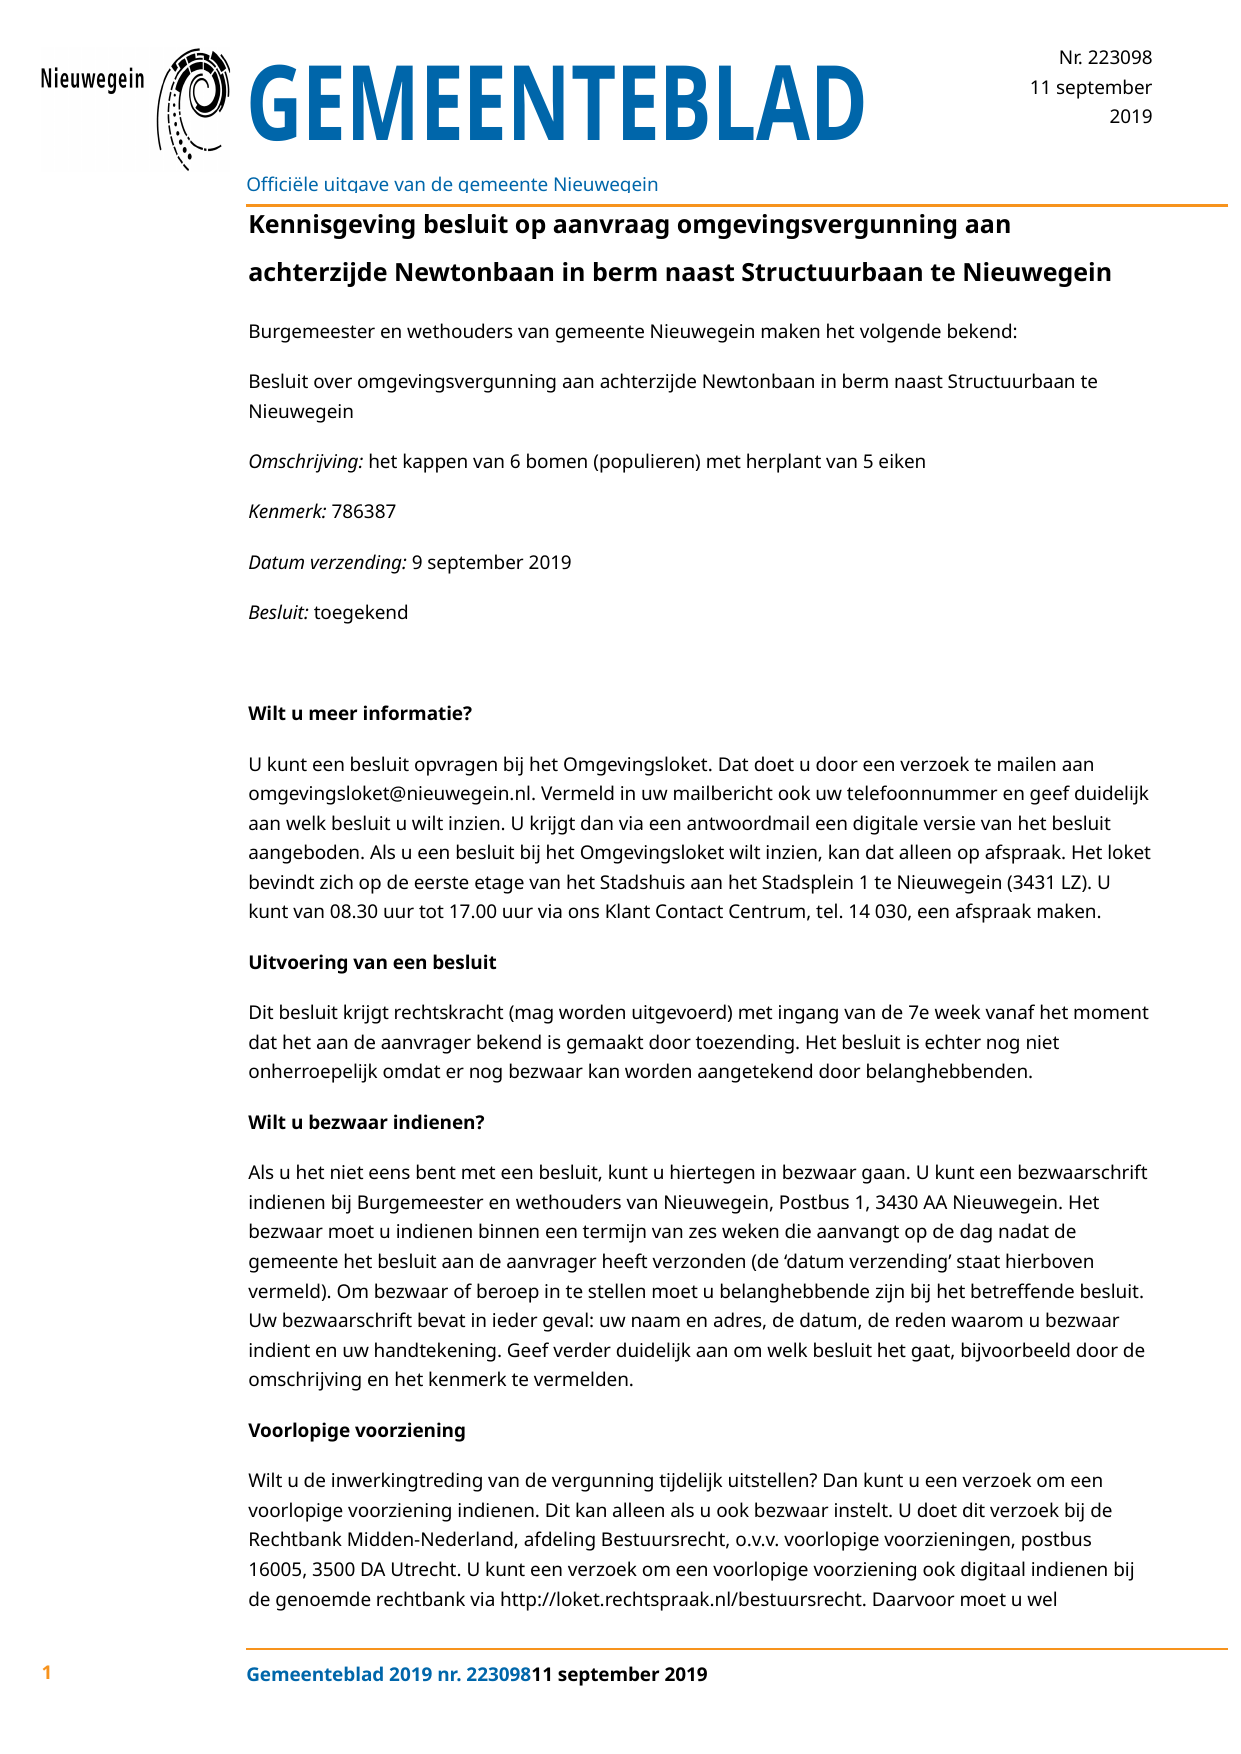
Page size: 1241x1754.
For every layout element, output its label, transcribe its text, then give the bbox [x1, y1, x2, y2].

text Besluit: toegekend [248, 599, 1152, 625]
text U kunt een besluit opvragen bij het Omgevingsloket. Dat doet u door een verzoek te mailen aan omgevingsloket@nieuwegein.nl. Vermeld in uw mailbericht ook uw telefoonnummer en geef duidelijk aan welk besluit u wilt inzien. U krijgt dan via een antwoordmail een digitale versie van het besluit aangeboden. Als u een besluit bij het Omgevingsloket wilt inzien, kan dat alleen op afspraak. Het loket bevindt zich op de eerste etage van het Stadshuis aan het Stadsplein 1 te Nieuwegein (3431 LZ). U kunt van 08.30 uur tot 17.00 uur via ons Klant Contact Centrum, tel. 14 030, een afspraak maken. [248, 751, 1152, 924]
text Omschrijving: het kappen van 6 bomen (populieren) met herplant van 5 eiken [248, 448, 1152, 474]
picture [41, 47, 231, 172]
text Datum verzending: 9 september 2019 [248, 549, 1152, 575]
text Wilt u bezwaar indienen? [248, 1109, 1152, 1135]
text Dit besluit krijgt rechtskracht (mag worden uitgevoerd) met ingang van de 7e week vanaf het moment dat het aan de aanvrager bekend is gemaakt door toezending. Het besluit is echter nog niet onherroepelijk omdat er nog bezwaar kan worden aangetekend door belanghebbenden. [248, 999, 1152, 1084]
text Kennisgeving besluit op aanvraag omgevingsvergunning aan achterzijde Newtonbaan in berm naast Structuurbaan te Nieuwegein [248, 207, 1152, 288]
text Wilt u meer informatie? [248, 700, 1152, 726]
text Kenmerk: 786387 [248, 499, 1152, 524]
text Uitvoering van een besluit [248, 949, 1152, 975]
text Besluit over omgevingsvergunning aan achterzijde Newtonbaan in berm naast Structuurbaan te Nieuwegein [248, 368, 1152, 424]
text Wilt u de inwerkingtreding van de vergunning tijdelijk uitstellen? Dan kunt u een verzoek om een voorlopige voorziening indienen. Dit kan alleen als u ook bezwaar instelt. U doet dit verzoek bij de Rechtbank Midden-Nederland, afdeling Bestuursrecht, o.v.v. voorlopige voorzieningen, postbus 16005, 3500 DA Utrecht. U kunt een verzoek om een voorlopige voorziening ook digitaal indienen bij de genoemde rechtbank via http://loket.rechtspraak.nl/bestuursrecht. Daarvoor moet u wel [248, 1467, 1152, 1612]
text Als u het niet eens bent met een besluit, kunt u hiertegen in bezwaar gaan. U kunt een bezwaarschrift indienen bij Burgemeester en wethouders van Nieuwegein, Postbus 1, 3430 AA Nieuwegein. Het bezwaar moet u indienen binnen een termijn van zes weken die aanvangt op de dag nadat de gemeente het besluit aan de aanvrager heeft verzonden (de ‘datum verzending’ staat hierboven vermeld). Om bezwaar of beroep in te stellen moet u belanghebbende zijn bij het betreffende besluit. Uw bezwaarschrift bevat in ieder geval: uw naam en adres, de datum, de reden waarom u bezwaar indient en uw handtekening. Geef verder duidelijk aan om welk besluit het gaat, bijvoorbeeld door de omschrijving en het kenmerk te vermelden. [248, 1159, 1152, 1392]
text Voorlopige voorziening [248, 1417, 1152, 1443]
text Burgemeester en wethouders van gemeente Nieuwegein maken het volgende bekend: [248, 318, 1152, 344]
